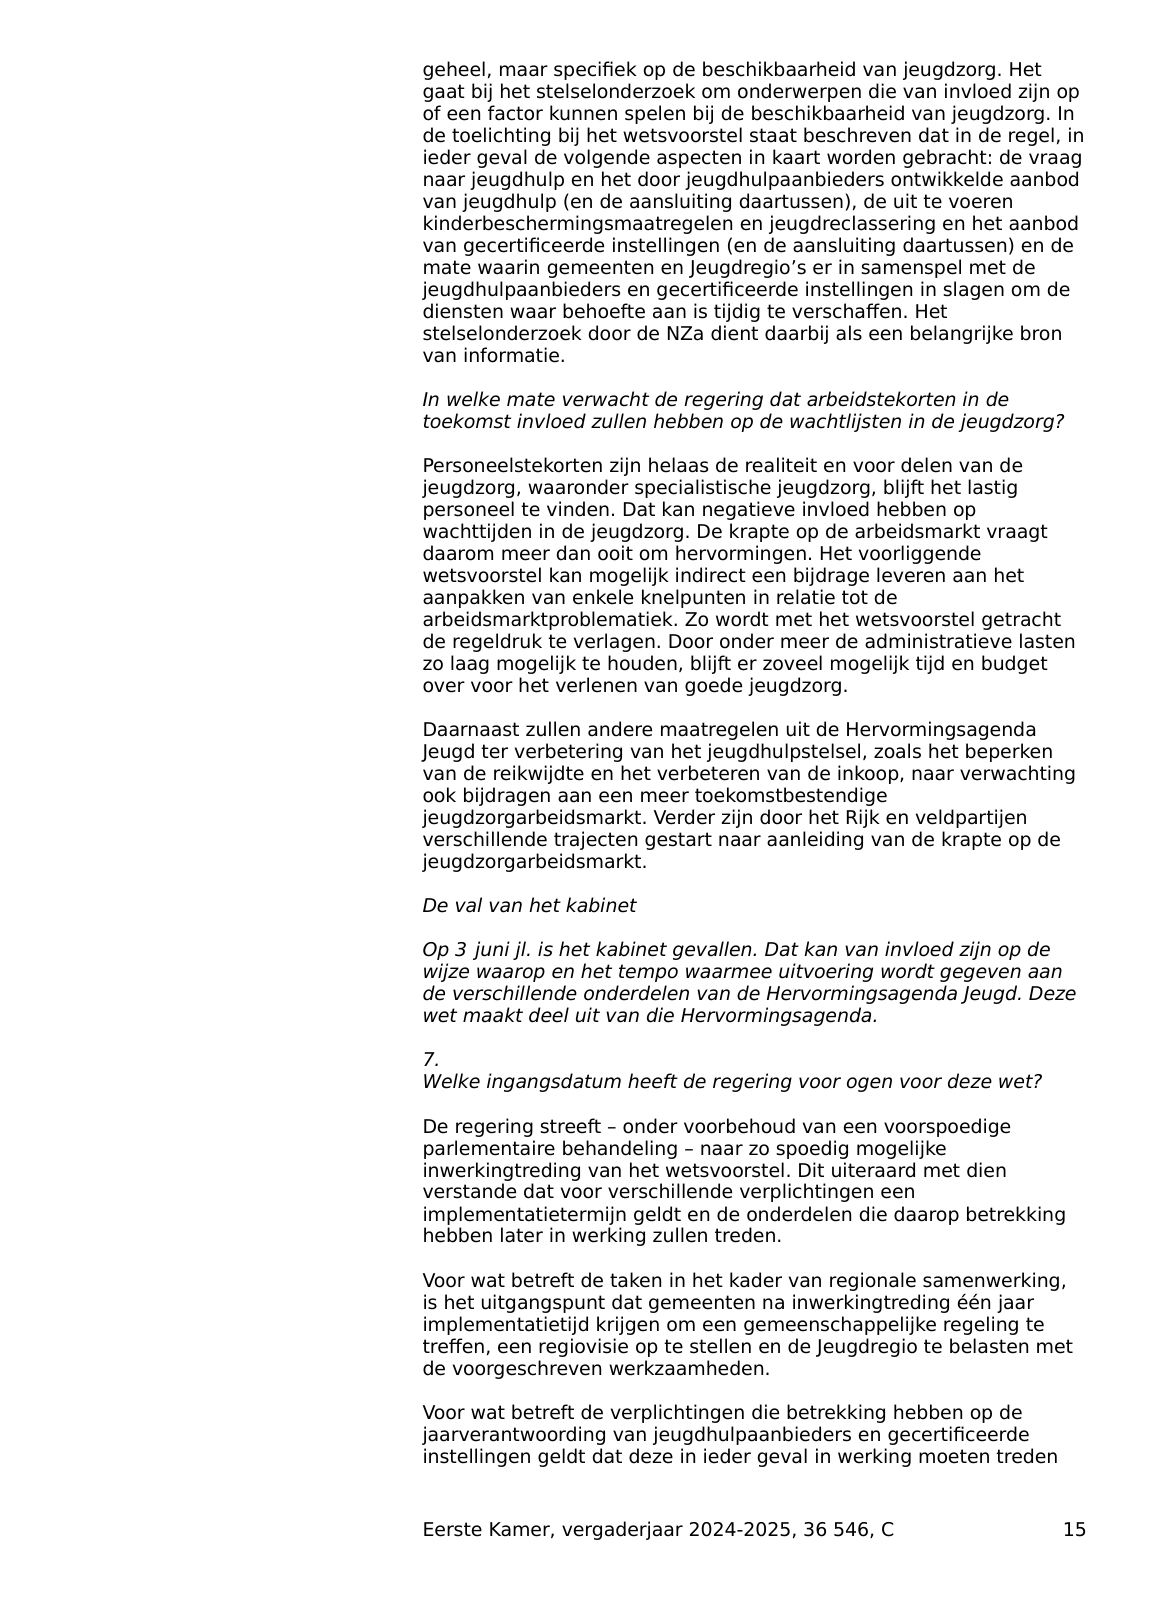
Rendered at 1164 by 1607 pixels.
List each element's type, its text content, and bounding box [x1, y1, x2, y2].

text Op 3 juni jl. is het kabinet gevallen. Dat kan van invloed zijn op de wijze waarop en het tempo waarmee uitvoering wordt gegeven aan de verschillende onderdelen van de Hervormingsagenda Jeugd. Deze wet maakt deel uit van die Hervormingsagenda. [422, 939, 1087, 1027]
text Welke ingangsdatum heeft de regering voor ogen voor deze wet? [422, 1071, 1087, 1093]
text Voor wat betreft de verplichtingen die betrekking hebben op de jaarverantwoording van jeugdhulpaanbieders en gecertificeerde instellingen geldt dat deze in ieder geval in werking moeten treden [422, 1402, 1087, 1468]
text Voor wat betreft de taken in het kader van regionale samenwerking, is het uitgangspunt dat gemeenten na inwerkingtreding één jaar implementatietijd krijgen om een gemeenschappelijke regeling te treffen, een regiovisie op te stellen en de Jeugdregio te belasten met de voorgeschreven werkzaamheden. [422, 1269, 1087, 1379]
subtitle In welke mate verwacht de regering dat arbeidstekorten in de toekomst invloed zullen hebben op de wachtlijsten in de jeugdzorg? [422, 389, 1087, 433]
text Personeelstekorten zijn helaas de realiteit en voor delen van de jeugdzorg, waaronder specialistische jeugdzorg, blijft het lastig personeel te vinden. Dat kan negatieve invloed hebben op wachttijden in de jeugdzorg. De krapte op de arbeidsmarkt vraagt daarom meer dan ooit om hervormingen. Het voorliggende wetsvoorstel kan mogelijk indirect een bijdrage leveren aan het aanpakken van enkele knelpunten in relatie tot de arbeidsmarktproblematiek. Zo wordt met het wetsvoorstel getracht de regeldruk te verlagen. Door onder meer de administratieve lasten zo laag mogelijk te houden, blijft er zoveel mogelijk tijd en budget over voor het verlenen van goede jeugdzorg. [422, 455, 1087, 697]
text Daarnaast zullen andere maatregelen uit de Hervormingsagenda Jeugd ter verbetering van het jeugdhulpstelsel, zoals het beperken van de reikwijdte en het verbeteren van de inkoop, naar verwachting ook bijdragen aan een meer toekomstbestendige jeugdzorgarbeidsmarkt. Verder zijn door het Rijk en veldpartijen verschillende trajecten gestart naar aanleiding van de krapte op de jeugdzorgarbeidsmarkt. [422, 719, 1087, 873]
text De regering streeft – onder voorbehoud van een voorspoedige parlementaire behandeling – naar zo spoedig mogelijke inwerkingtreding van het wetsvoorstel. Dit uiteraard met dien verstande dat voor verschillende verplichtingen een implementatietermijn geldt en de onderdelen die daarop betrekking hebben later in werking zullen treden. [422, 1116, 1087, 1247]
subtitle De val van het kabinet [422, 895, 1087, 917]
text 7. [422, 1049, 1087, 1071]
text geheel, maar specifiek op de beschikbaarheid van jeugdzorg. Het gaat bij het stelselonderzoek om onderwerpen die van invloed zijn op of een factor kunnen spelen bij de beschikbaarheid van jeugdzorg. In de toelichting bij het wetsvoorstel staat beschreven dat in de regel, in ieder geval de volgende aspecten in kaart worden gebracht: de vraag naar jeugdhulp en het door jeugdhulpaanbieders ontwikkelde aanbod van jeugdhulp (en de aansluiting daartussen), de uit te voeren kinderbeschermingsmaatregelen en jeugdreclassering en het aanbod van gecertificeerde instellingen (en de aansluiting daartussen) en de mate waarin gemeenten en Jeugdregio’s er in samenspel met de jeugdhulpaanbieders en gecertificeerde instellingen in slagen om de diensten waar behoefte aan is tijdig te verschaffen. Het stelselonderzoek door de NZa dient daarbij als een belangrijke bron van informatie. [422, 59, 1087, 367]
